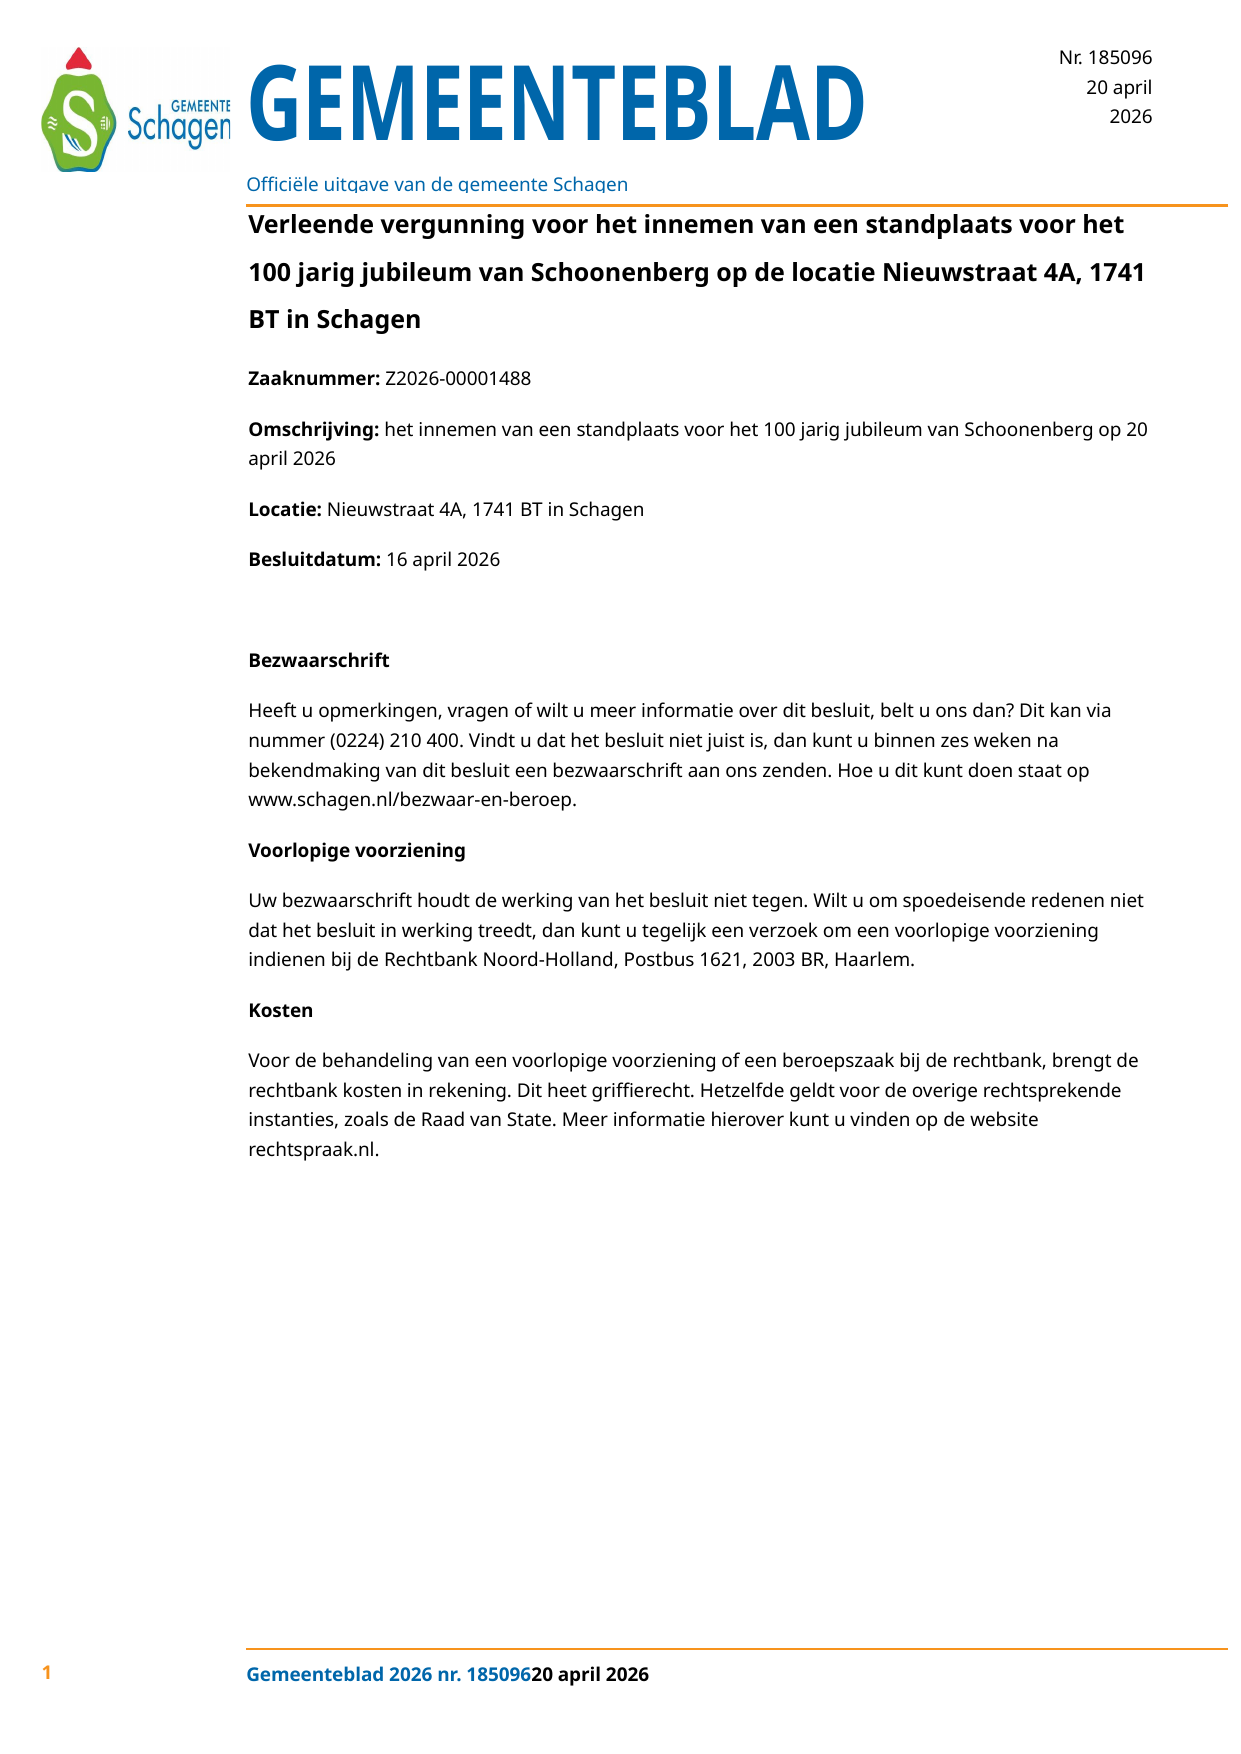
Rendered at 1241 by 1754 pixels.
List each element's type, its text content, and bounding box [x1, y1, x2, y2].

text Verleende vergunning voor het innemen van een standplaats voor het 100 jarig jubileum van Schoonenberg op de locatie Nieuwstraat 4A, 1741 BT in Schagen [248, 207, 1152, 336]
picture [41, 47, 231, 172]
text Locatie: Nieuwstraat 4A, 1741 BT in Schagen [248, 496, 1152, 522]
text Besluitdatum: 16 april 2026 [248, 546, 1152, 572]
text Voor de behandeling van een voorlopige voorziening of een beroepszaak bij de rechtbank, brengt de rechtbank kosten in rekening. Dit heet griffierecht. Hetzelfde geldt voor de overige rechtsprekende instanties, zoals de Raad van State. Meer informatie hierover kunt u vinden op de website rechtspraak.nl. [248, 1047, 1152, 1162]
text Kosten [248, 997, 1152, 1022]
text Heeft u opmerkingen, vragen of wilt u meer informatie over dit besluit, belt u ons dan? Dit kan via nummer (0224) 210 400. Vindt u dat het besluit niet juist is, dan kunt u binnen zes weken na bekendmaking van dit besluit een bezwaarschrift aan ons zenden. Hoe u dit kunt doen staat op www.schagen.nl/bezwaar-en-beroep. [248, 698, 1152, 812]
text Omschrijving: het innemen van een standplaats voor het 100 jarig jubileum van Schoonenberg op 20 april 2026 [248, 416, 1152, 471]
text Zaaknummer: Z2026-00001488 [248, 366, 1152, 391]
text Uw bezwaarschrift houdt de werking van het besluit niet tegen. Wilt u om spoedeisende redenen niet dat het besluit in werking treedt, dan kunt u tegelijk een verzoek om een voorlopige voorziening indienen bij de Rechtbank Noord-Holland, Postbus 1621, 2003 BR, Haarlem. [248, 887, 1152, 972]
text Voorlopige voorziening [248, 837, 1152, 862]
text Bezwaarschrift [248, 647, 1152, 673]
